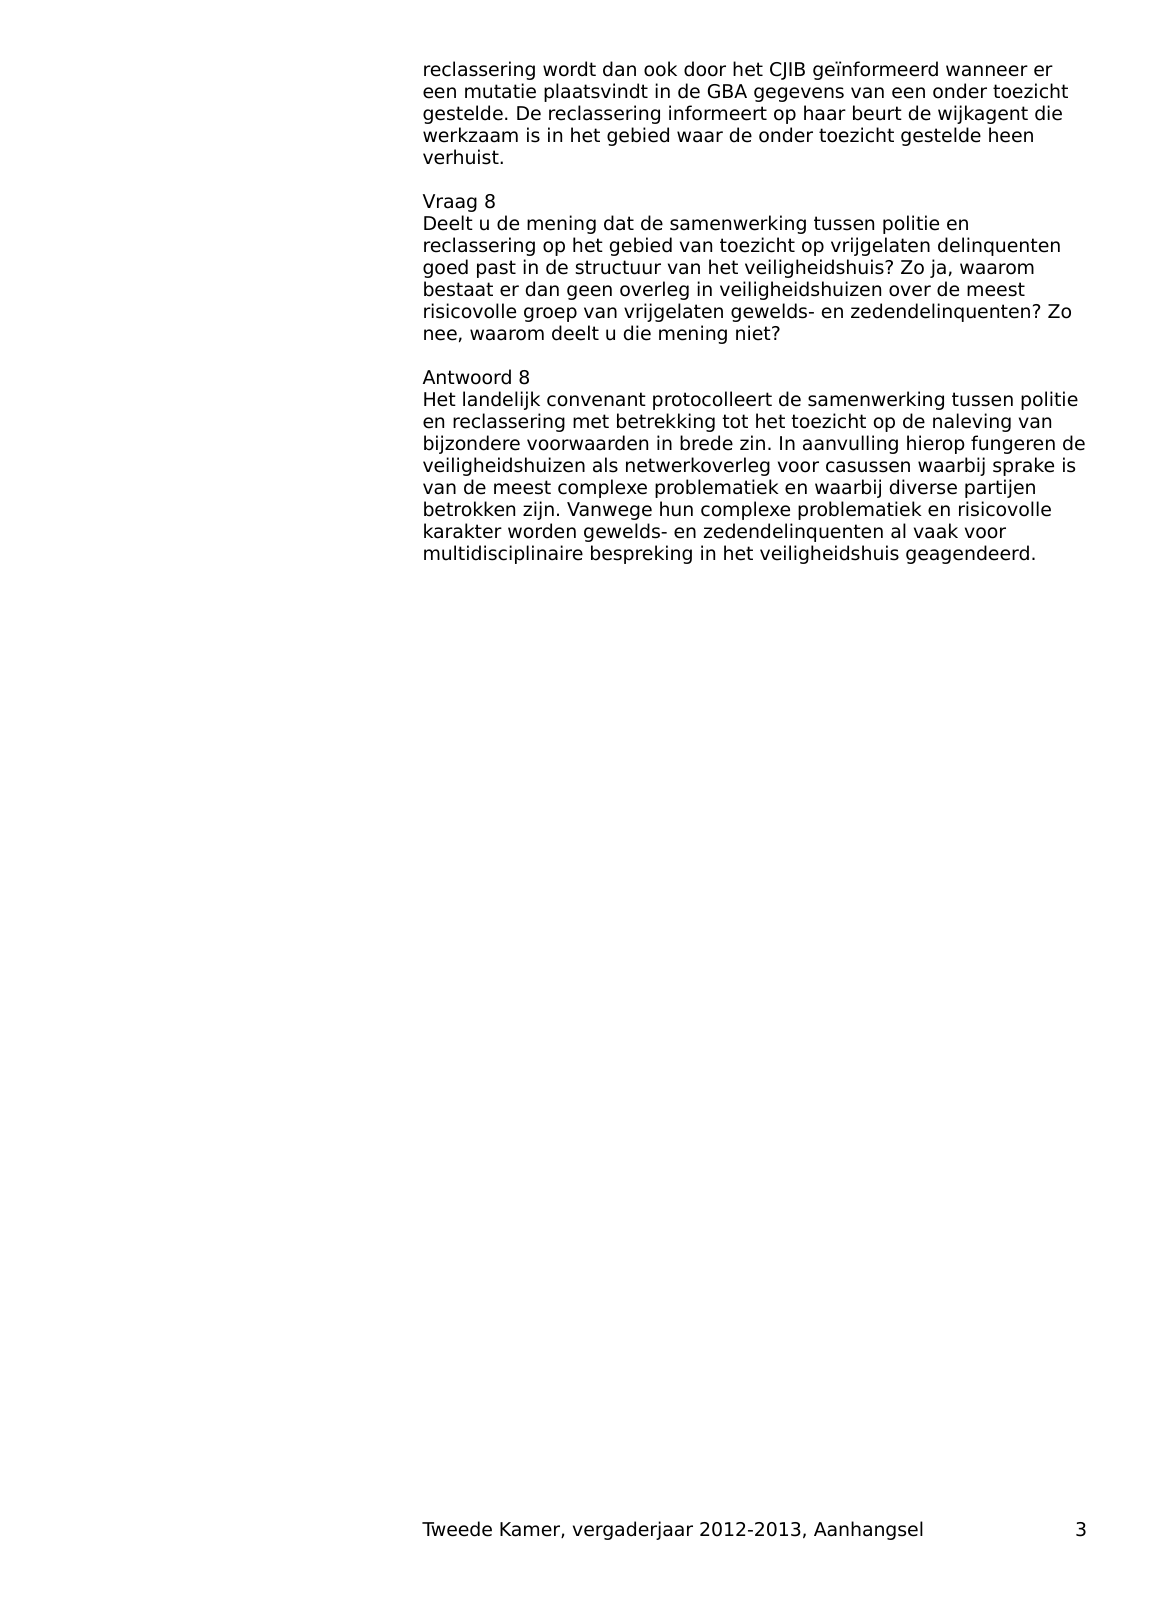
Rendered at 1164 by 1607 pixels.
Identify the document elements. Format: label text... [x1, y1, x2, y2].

text Vraag 8 [422, 191, 1087, 213]
text reclassering wordt dan ook door het CJIB geïnformeerd wanneer er een mutatie plaatsvindt in de GBA gegevens van een onder toezicht gestelde. De reclassering informeert op haar beurt de wijkagent die werkzaam is in het gebied waar de onder toezicht gestelde heen verhuist. [422, 59, 1087, 169]
text Antwoord 8 [422, 367, 1087, 389]
text Het landelijk convenant protocolleert de samenwerking tussen politie en reclassering met betrekking tot het toezicht op de naleving van bijzondere voorwaarden in brede zin. In aanvulling hierop fungeren de veiligheidshuizen als netwerkoverleg voor casussen waarbij sprake is van de meest complexe problematiek en waarbij diverse partijen betrokken zijn. Vanwege hun complexe problematiek en risicovolle karakter worden gewelds- en zedendelinquenten al vaak voor multidisciplinaire bespreking in het veiligheidshuis geagendeerd. [422, 389, 1087, 565]
text Deelt u de mening dat de samenwerking tussen politie en reclassering op het gebied van toezicht op vrijgelaten delinquenten goed past in de structuur van het veiligheidshuis? Zo ja, waarom bestaat er dan geen overleg in veiligheidshuizen over de meest risicovolle groep van vrijgelaten gewelds- en zedendelinquenten? Zo nee, waarom deelt u die mening niet? [422, 213, 1087, 345]
